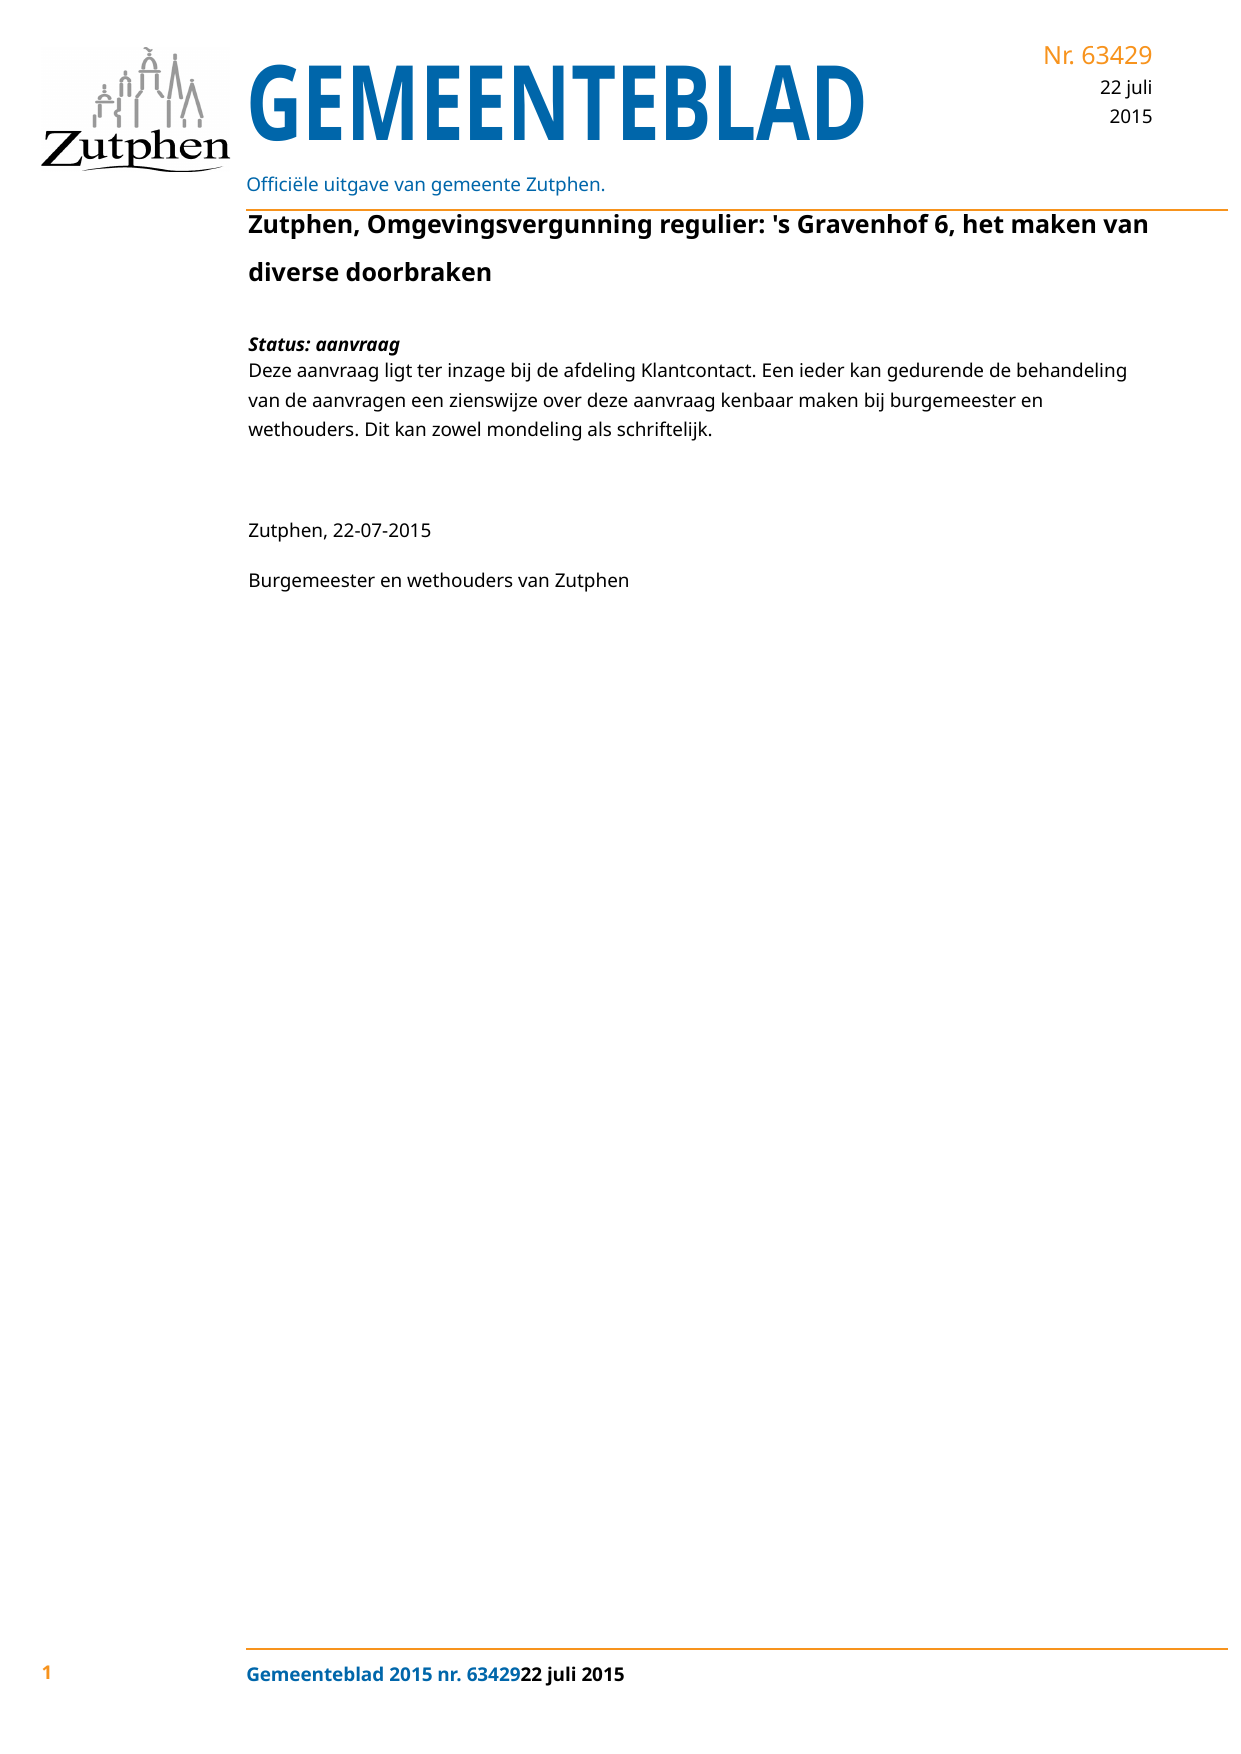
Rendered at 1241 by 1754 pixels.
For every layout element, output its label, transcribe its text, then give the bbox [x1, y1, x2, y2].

picture [41, 47, 231, 172]
text Status: aanvraag [248, 331, 1152, 357]
text Zutphen, 22-07-2015 [248, 517, 1152, 543]
text Burgemeester en wethouders van Zutphen [248, 568, 1152, 593]
text Deze aanvraag ligt ter inzage bij de afdeling Klantcontact. Een ieder kan gedurende de behandeling van de aanvragen een zienswijze over deze aanvraag kenbaar maken bij burgemeester en wethouders. Dit kan zowel mondeling als schriftelijk. [248, 357, 1152, 442]
text Zutphen, Omgevingsvergunning regulier: 's Gravenhof 6, het maken van diverse doorbraken [248, 211, 1152, 288]
